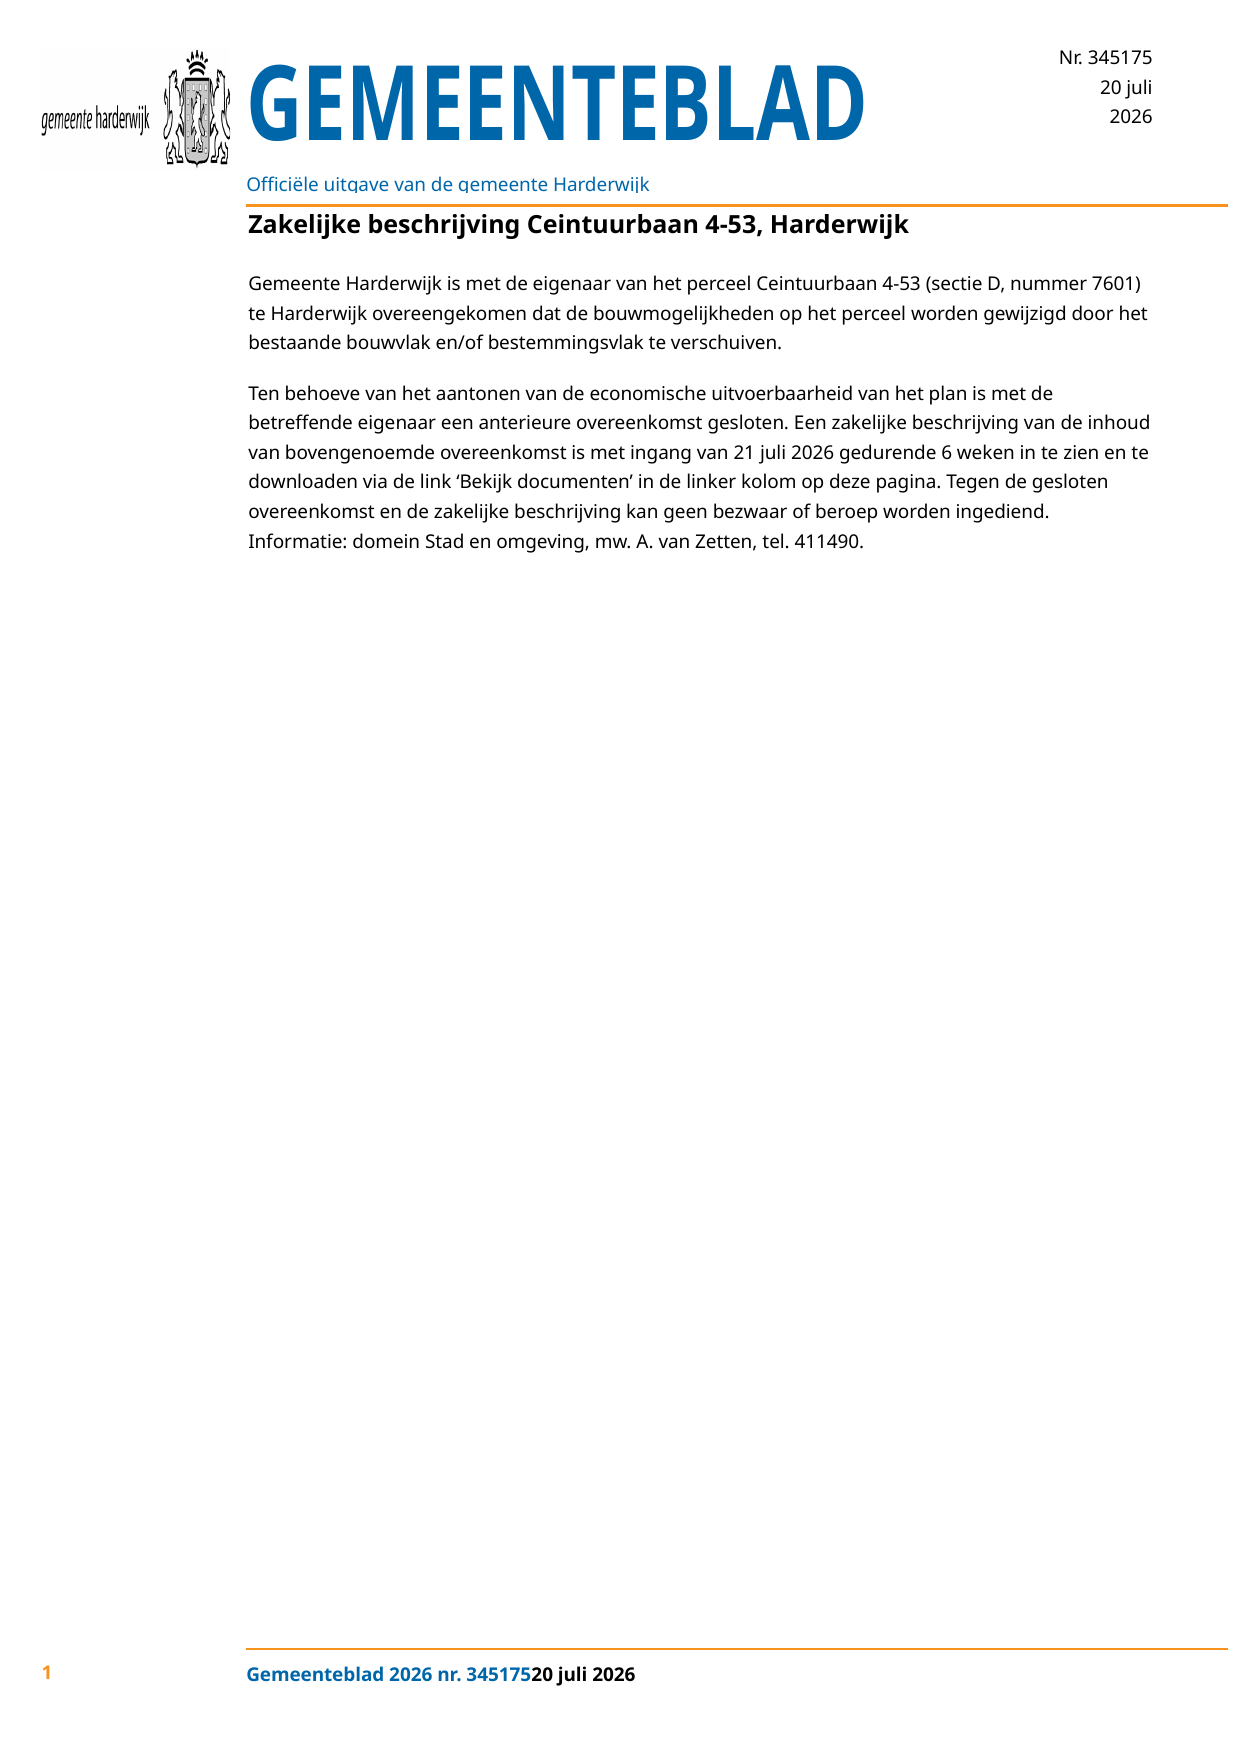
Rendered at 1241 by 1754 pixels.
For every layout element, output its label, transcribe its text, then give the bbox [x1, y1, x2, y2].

text Gemeente Harderwijk is met de eigenaar van het perceel Ceintuurbaan 4-53 (sectie D, nummer 7601) te Harderwijk overeengekomen dat de bouwmogelijkheden op het perceel worden gewijzigd door het bestaande bouwvlak en/of bestemmingsvlak te verschuiven. [248, 270, 1152, 355]
text Ten behoeve van het aantonen van de economische uitvoerbaarheid van het plan is met de betreffende eigenaar een anterieure overeenkomst gesloten. Een zakelijke beschrijving van de inhoud van bovengenoemde overeenkomst is met ingang van 21 juli 2026 gedurende 6 weken in te zien en te downloaden via de link ‘Bekijk documenten’ in de linker kolom op deze pagina. Tegen de gesloten overeenkomst en de zakelijke beschrijving kan geen bezwaar of beroep worden ingediend. Informatie: domein Stad en omgeving, mw. A. van Zetten, tel. 411490. [248, 380, 1152, 553]
text Zakelijke beschrijving Ceintuurbaan 4-53, Harderwijk [248, 207, 1152, 241]
picture [41, 47, 231, 172]
